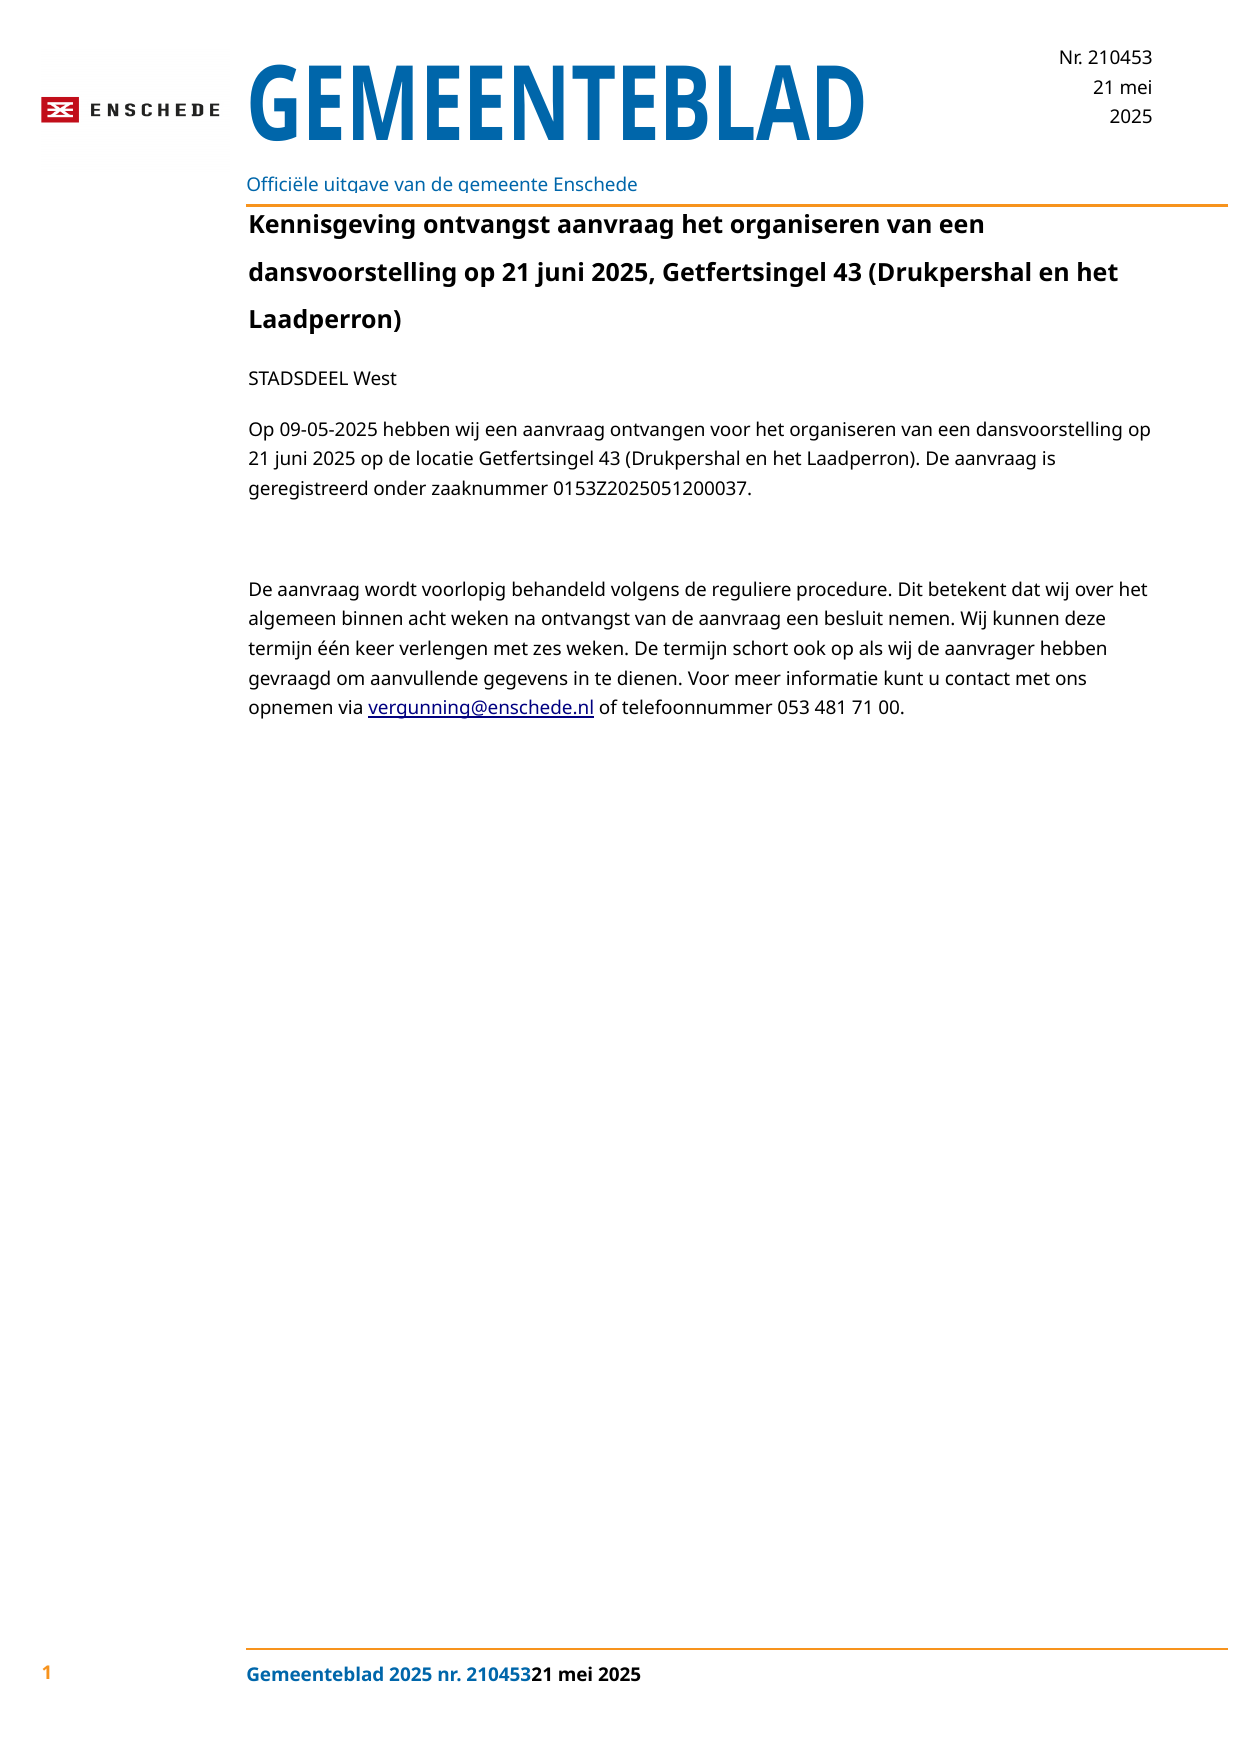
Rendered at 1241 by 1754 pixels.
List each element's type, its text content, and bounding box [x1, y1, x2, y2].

text De aanvraag wordt voorlopig behandeld volgens de reguliere procedure. Dit betekent dat wij over het algemeen binnen acht weken na ontvangst van de aanvraag een besluit nemen. Wij kunnen deze termijn één keer verlengen met zes weken. De termijn schort ook op als wij de aanvrager hebben gevraagd om aanvullende gegevens in te dienen. Voor meer informatie kunt u contact met ons opnemen via vergunning@enschede.nl of telefoonnummer 053 481 71 00. [248, 576, 1152, 720]
picture [41, 47, 231, 172]
text Op 09-05-2025 hebben wij een aanvraag ontvangen voor het organiseren van een dansvoorstelling op 21 juni 2025 op de locatie Getfertsingel 43 (Drukpershal en het Laadperron). De aanvraag is geregistreerd onder zaaknummer 0153Z2025051200037. [248, 416, 1152, 501]
text STADSDEEL West [248, 366, 1152, 391]
text Kennisgeving ontvangst aanvraag het organiseren van een dansvoorstelling op 21 juni 2025, Getfertsingel 43 (Drukpershal en het Laadperron) [248, 207, 1152, 336]
